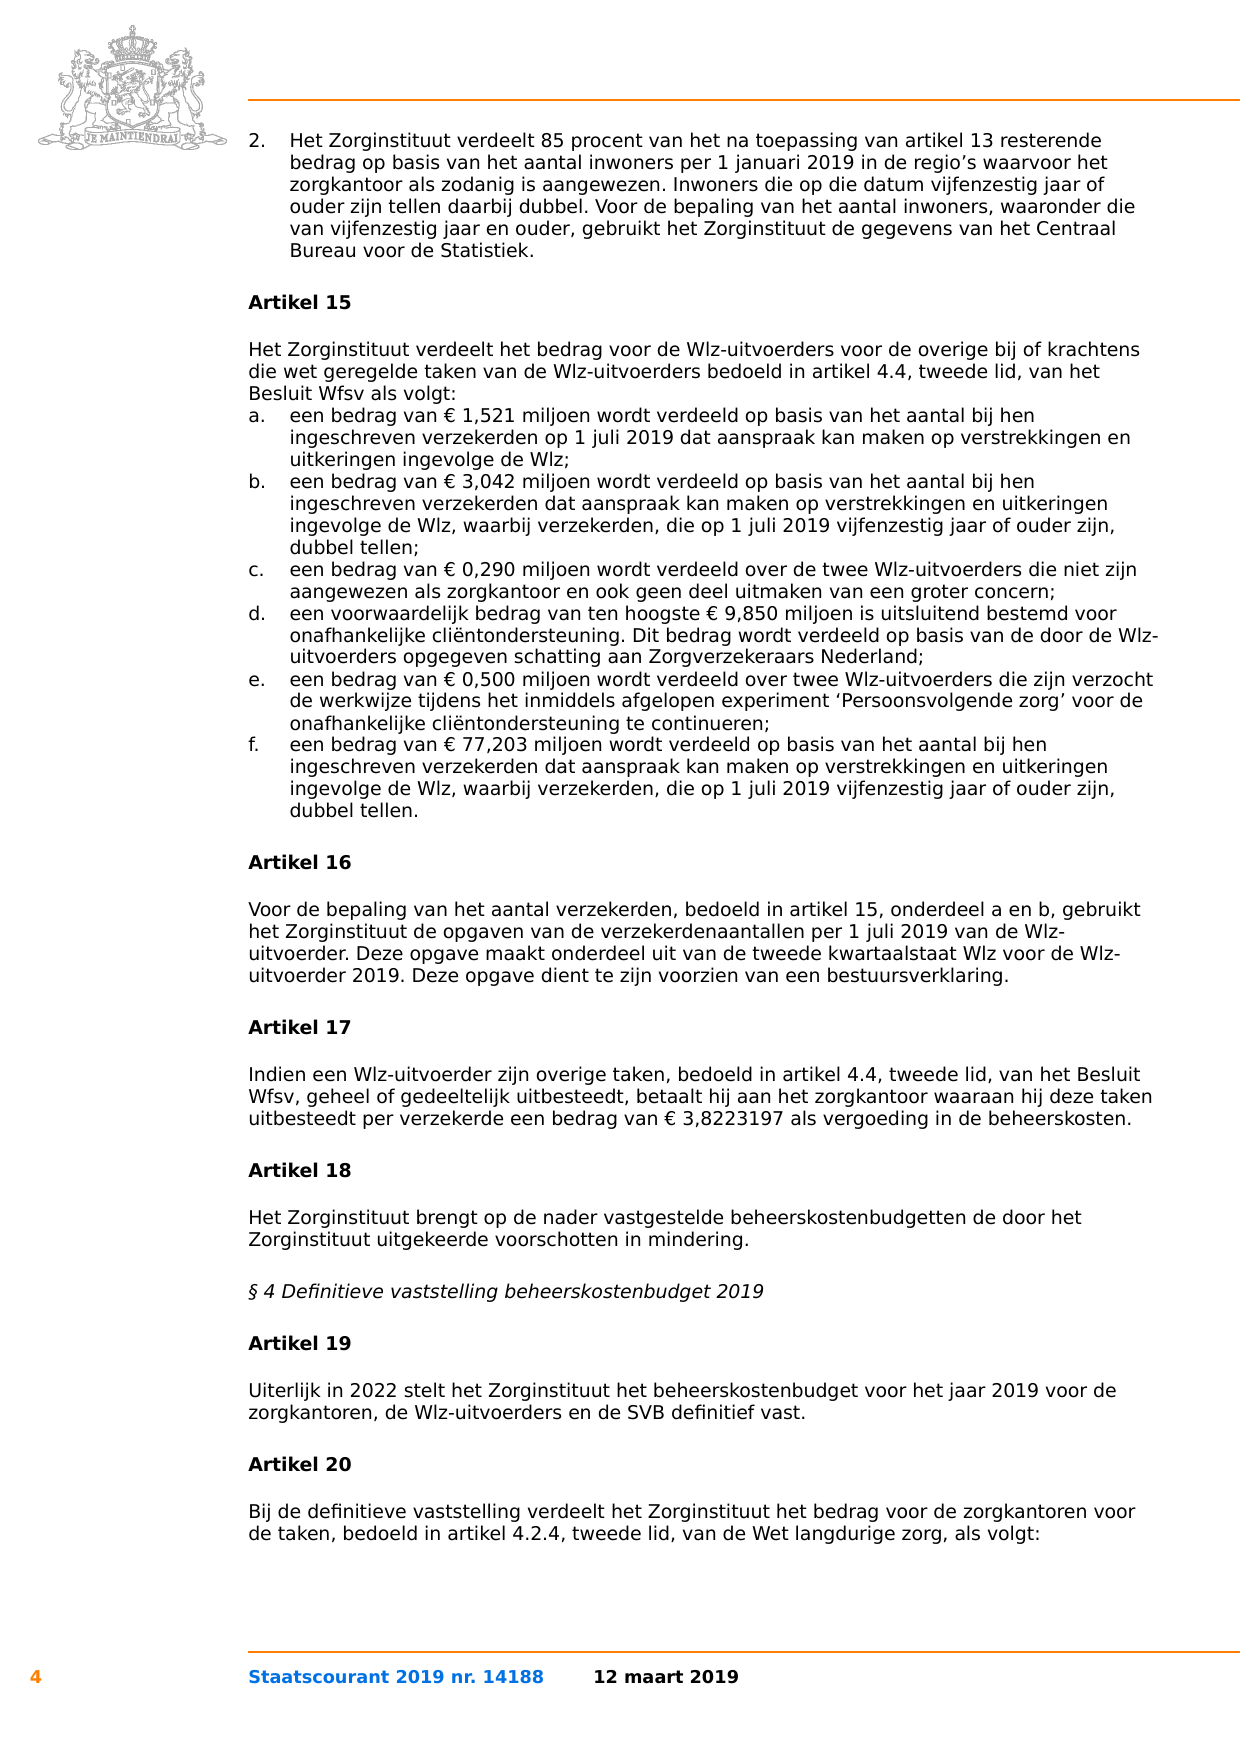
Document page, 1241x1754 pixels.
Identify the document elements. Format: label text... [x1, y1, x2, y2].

subtitle Artikel 18 [248, 1160, 1163, 1182]
text c. een bedrag van € 0,290 miljoen wordt verdeeld over de twee Wlz-uitvoerders die niet zijn aangewezen als zorgkantoor en ook geen deel uitmaken van een groter concern; [248, 558, 1163, 602]
text a. een bedrag van € 1,521 miljoen wordt verdeeld op basis van het aantal bij hen ingeschreven verzekerden op 1 juli 2019 dat aanspraak kan maken op verstrekkingen en uitkeringen ingevolge de Wlz; [248, 405, 1163, 471]
text d. een voorwaardelijk bedrag van ten hoogste € 9,850 miljoen is uitsluitend bestemd voor onafhankelijke cliëntondersteuning. Dit bedrag wordt verdeeld op basis van de door de Wlz-uitvoerders opgegeven schatting aan Zorgverzekeraars Nederland; [248, 602, 1163, 668]
text e. een bedrag van € 0,500 miljoen wordt verdeeld over twee Wlz-uitvoerders die zijn verzocht de werkwijze tijdens het inmiddels afgelopen experiment ‘Persoonsvolgende zorg’ voor de onafhankelijke cliëntondersteuning te continueren; [248, 668, 1163, 734]
text b. een bedrag van € 3,042 miljoen wordt verdeeld op basis van het aantal bij hen ingeschreven verzekerden dat aanspraak kan maken op verstrekkingen en uitkeringen ingevolge de Wlz, waarbij verzekerden, die op 1 juli 2019 vijfenzestig jaar of ouder zijn, dubbel tellen; [248, 471, 1163, 558]
picture [38, 25, 227, 150]
text Voor de bepaling van het aantal verzekerden, bedoeld in artikel 15, onderdeel a en b, gebruikt het Zorginstituut de opgaven van de verzekerdenaantallen per 1 juli 2019 van de Wlz-uitvoerder. Deze opgave maakt onderdeel uit van de tweede kwartaalstaat Wlz voor de Wlz-uitvoerder 2019. Deze opgave dient te zijn voorzien van een bestuursverklaring. [248, 899, 1163, 987]
subtitle § 4 Definitieve vaststelling beheerskostenbudget 2019 [248, 1281, 1163, 1303]
subtitle Artikel 17 [248, 1017, 1163, 1039]
text Indien een Wlz-uitvoerder zijn overige taken, bedoeld in artikel 4.4, tweede lid, van het Besluit Wfsv, geheel of gedeeltelijk uitbesteedt, betaalt hij aan het zorgkantoor waaraan hij deze taken uitbesteedt per verzekerde een bedrag van € 3,8223197 als vergoeding in de beheerskosten. [248, 1064, 1163, 1130]
text 2. Het Zorginstituut verdeelt 85 procent van het na toepassing van artikel 13 resterende bedrag op basis van het aantal inwoners per 1 januari 2019 in de regio’s waarvoor het zorgkantoor als zodanig is aangewezen. Inwoners die op die datum vijfenzestig jaar of ouder zijn tellen daarbij dubbel. Voor de bepaling van het aantal inwoners, waaronder die van vijfenzestig jaar en ouder, gebruikt het Zorginstituut de gegevens van het Centraal Bureau voor de Statistiek. [248, 130, 1163, 262]
text f. een bedrag van € 77,203 miljoen wordt verdeeld op basis van het aantal bij hen ingeschreven verzekerden dat aanspraak kan maken op verstrekkingen en uitkeringen ingevolge de Wlz, waarbij verzekerden, die op 1 juli 2019 vijfenzestig jaar of ouder zijn, dubbel tellen. [248, 734, 1163, 822]
text Bij de definitieve vaststelling verdeelt het Zorginstituut het bedrag voor de zorgkantoren voor de taken, bedoeld in artikel 4.2.4, tweede lid, van de Wet langdurige zorg, als volgt: [248, 1501, 1163, 1545]
text Uiterlijk in 2022 stelt het Zorginstituut het beheerskostenbudget voor het jaar 2019 voor de zorgkantoren, de Wlz-uitvoerders en de SVB definitief vast. [248, 1380, 1163, 1424]
subtitle Artikel 15 [248, 292, 1163, 314]
subtitle Artikel 16 [248, 852, 1163, 874]
text Het Zorginstituut verdeelt het bedrag voor de Wlz-uitvoerders voor de overige bij of krachtens die wet geregelde taken van de Wlz-uitvoerders bedoeld in artikel 4.4, tweede lid, van het Besluit Wfsv als volgt: [248, 339, 1163, 405]
subtitle Artikel 19 [248, 1333, 1163, 1355]
subtitle Artikel 20 [248, 1454, 1163, 1476]
text Het Zorginstituut brengt op de nader vastgestelde beheerskostenbudgetten de door het Zorginstituut uitgekeerde voorschotten in mindering. [248, 1207, 1163, 1251]
